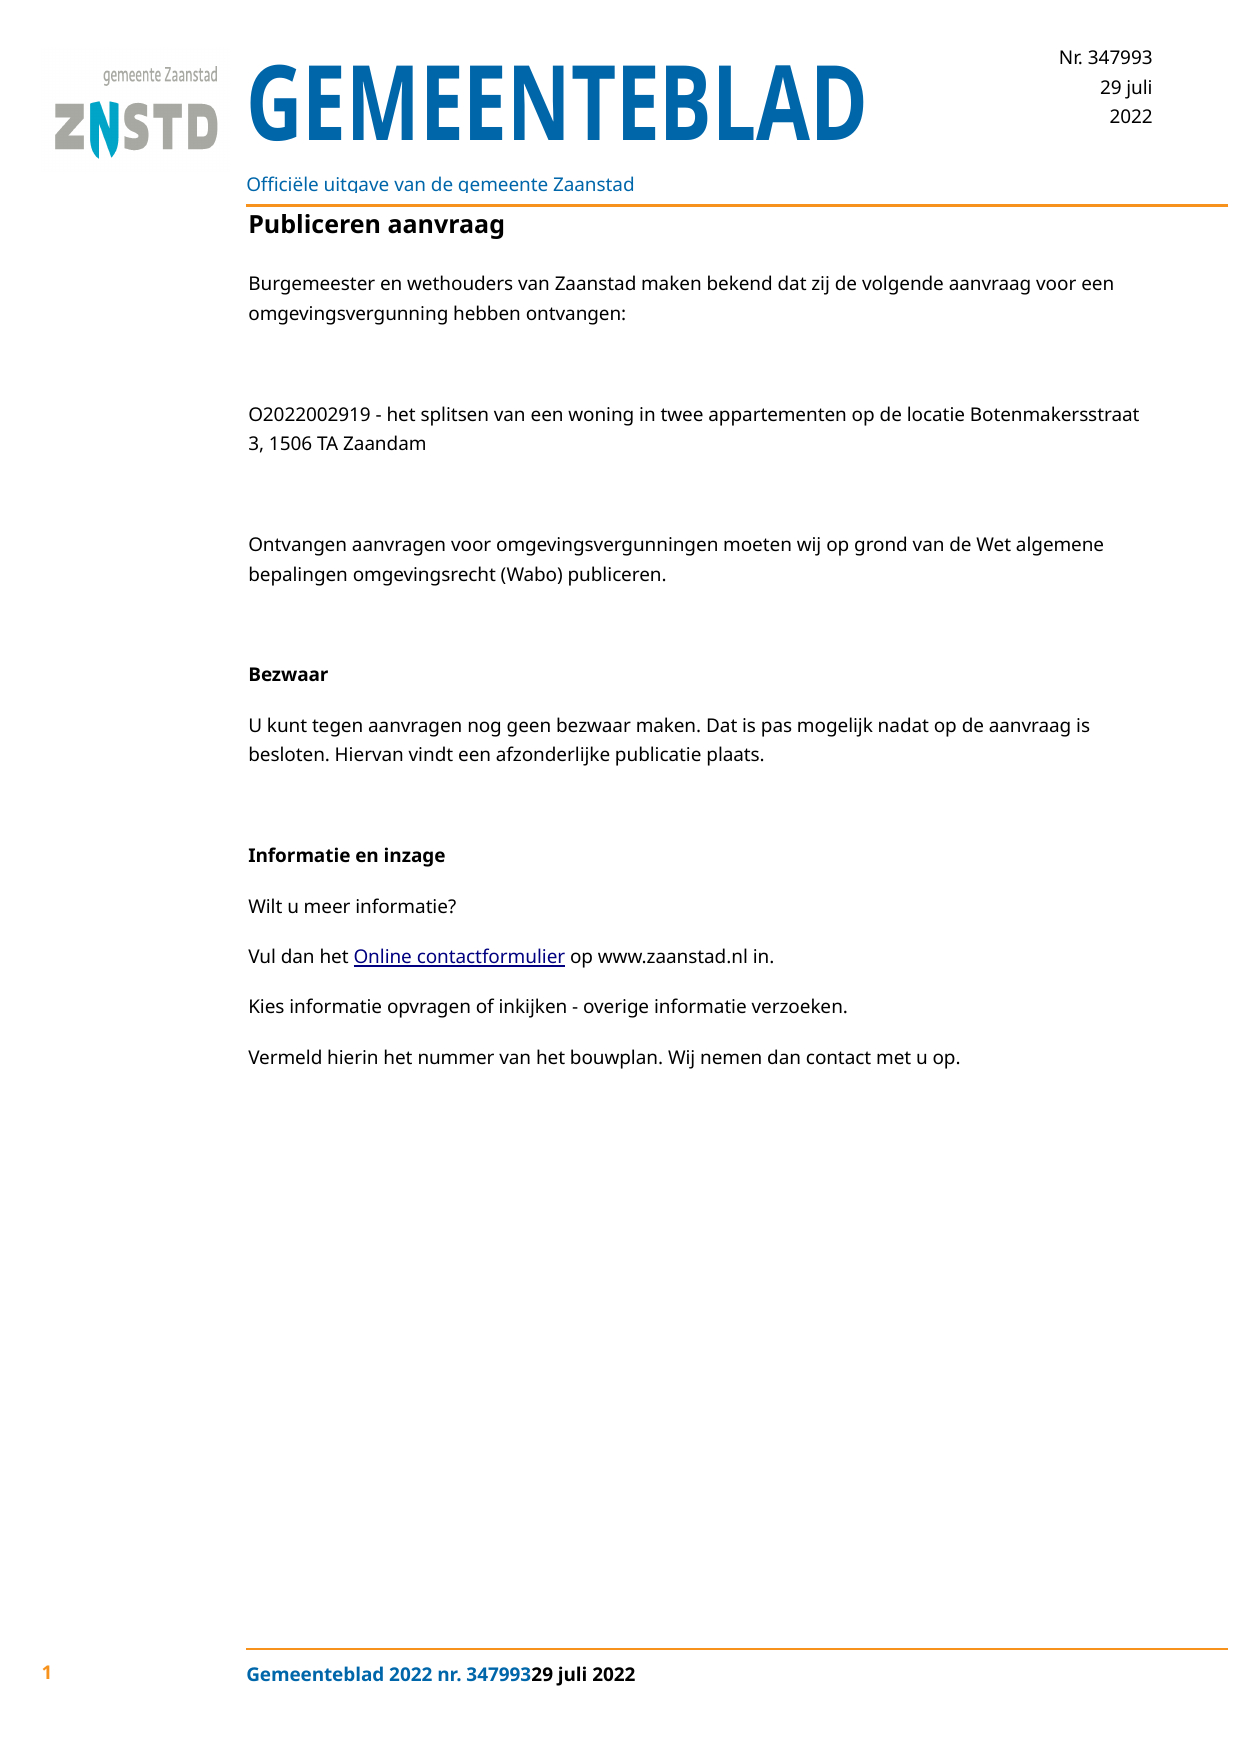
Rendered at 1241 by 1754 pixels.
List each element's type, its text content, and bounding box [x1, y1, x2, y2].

text Burgemeester en wethouders van Zaanstad maken bekend dat zij de volgende aanvraag voor een omgevingsvergunning hebben ontvangen: [248, 270, 1152, 326]
text Publiceren aanvraag [248, 207, 1152, 241]
text Bezwaar [248, 662, 1152, 687]
text Vul dan het Online contactformulier op www.zaanstad.nl in. [248, 943, 1152, 969]
text Wilt u meer informatie? [248, 893, 1152, 918]
picture [41, 47, 231, 172]
text Kies informatie opvragen of inkijken - overige informatie verzoeken. [248, 994, 1152, 1019]
text Vermeld hierin het nummer van het bouwplan. Wij nemen dan contact met u op. [248, 1044, 1152, 1070]
text Ontvangen aanvragen voor omgevingsvergunningen moeten wij op grond van de Wet algemene bepalingen omgevingsrecht (Wabo) publiceren. [248, 531, 1152, 586]
text U kunt tegen aanvragen nog geen bezwaar maken. Dat is pas mogelijk nadat op de aanvraag is besloten. Hiervan vindt een afzonderlijke publicatie plaats. [248, 712, 1152, 767]
text O2022002919 - het splitsen van een woning in twee appartementen op de locatie Botenmakersstraat 3, 1506 TA Zaandam [248, 401, 1152, 456]
text Informatie en inzage [248, 842, 1152, 868]
